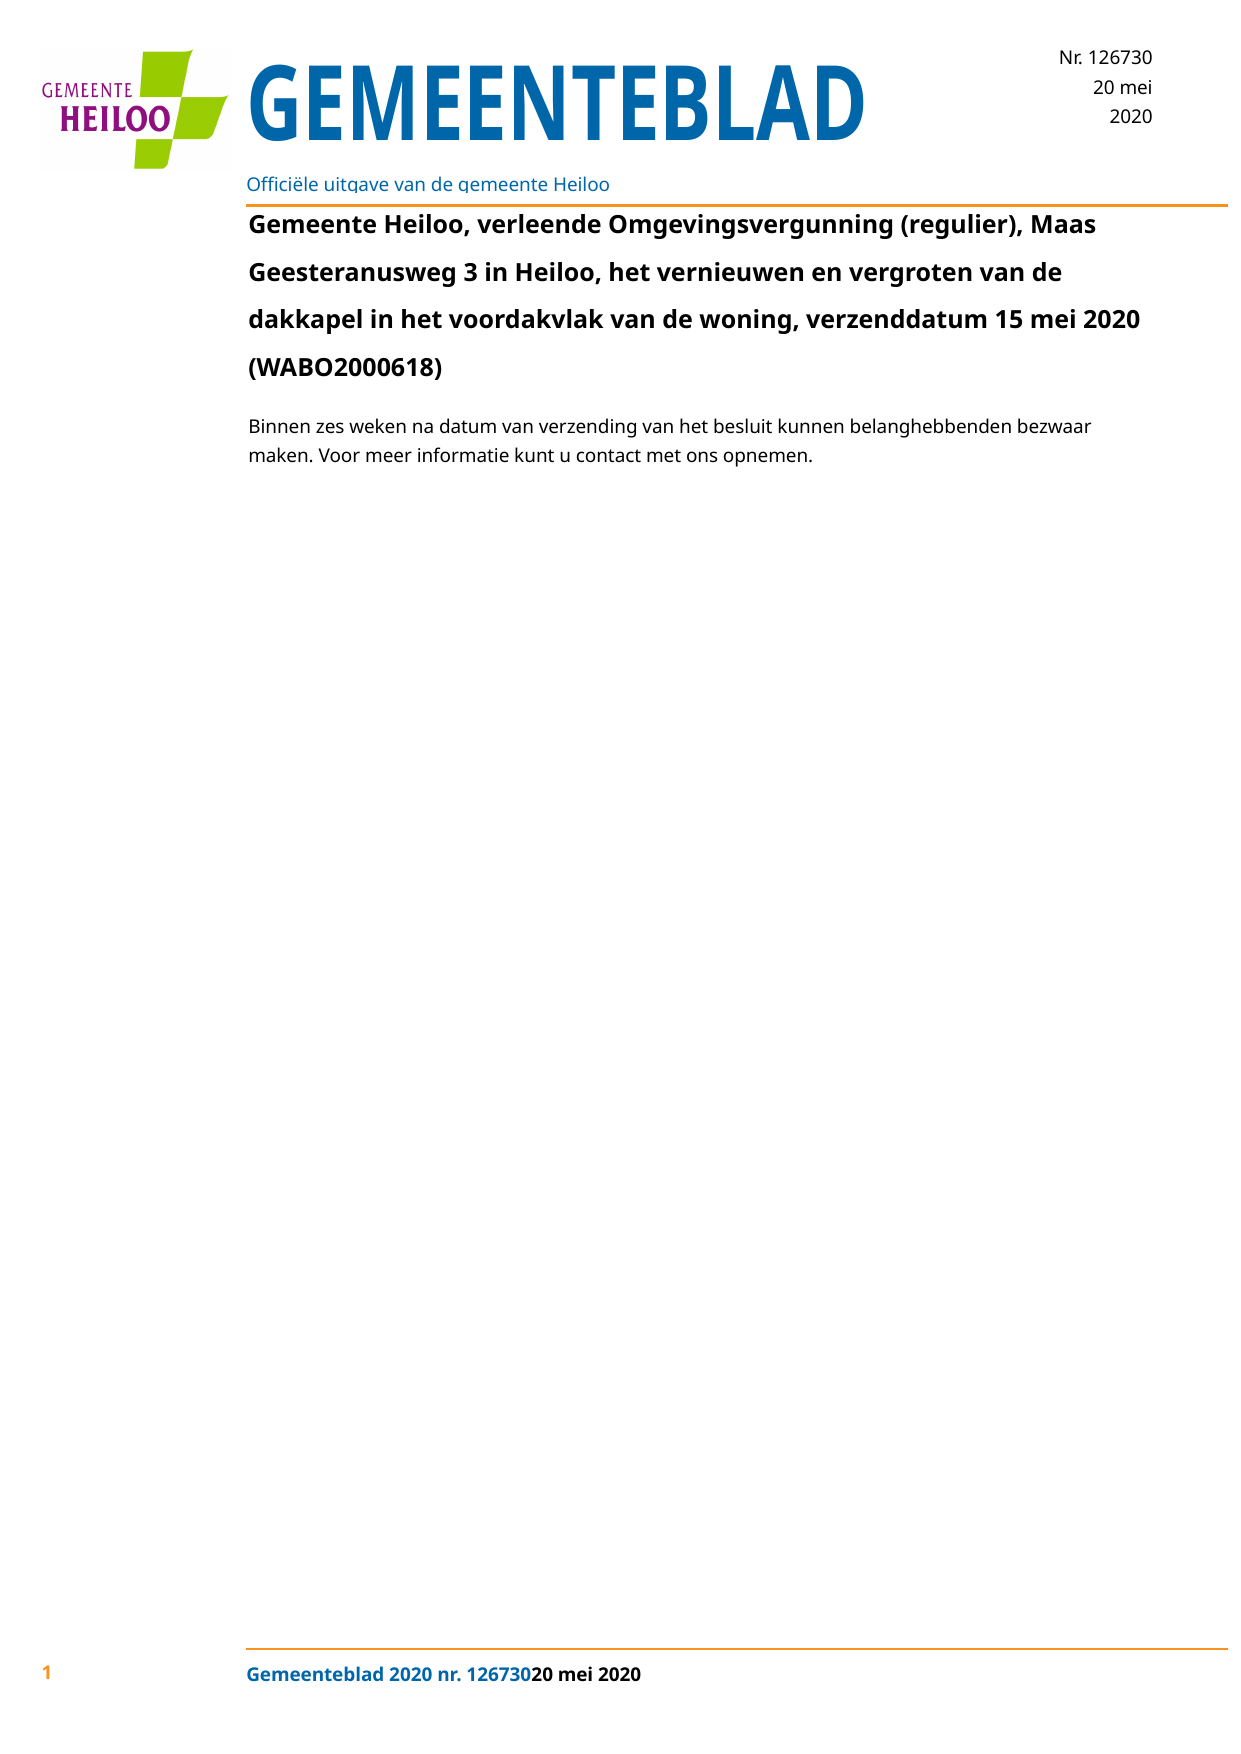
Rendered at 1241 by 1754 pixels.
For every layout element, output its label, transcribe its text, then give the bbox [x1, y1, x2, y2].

text Binnen zes weken na datum van verzending van het besluit kunnen belanghebbenden bezwaar maken. Voor meer informatie kunt u contact met ons opnemen. [248, 413, 1152, 468]
picture [41, 47, 231, 172]
text Gemeente Heiloo, verleende Omgevingsvergunning (regulier), Maas Geesteranusweg 3 in Heiloo, het vernieuwen en vergroten van de dakkapel in het voordakvlak van de woning, verzenddatum 15 mei 2020 (WABO2000618) [248, 207, 1152, 384]
